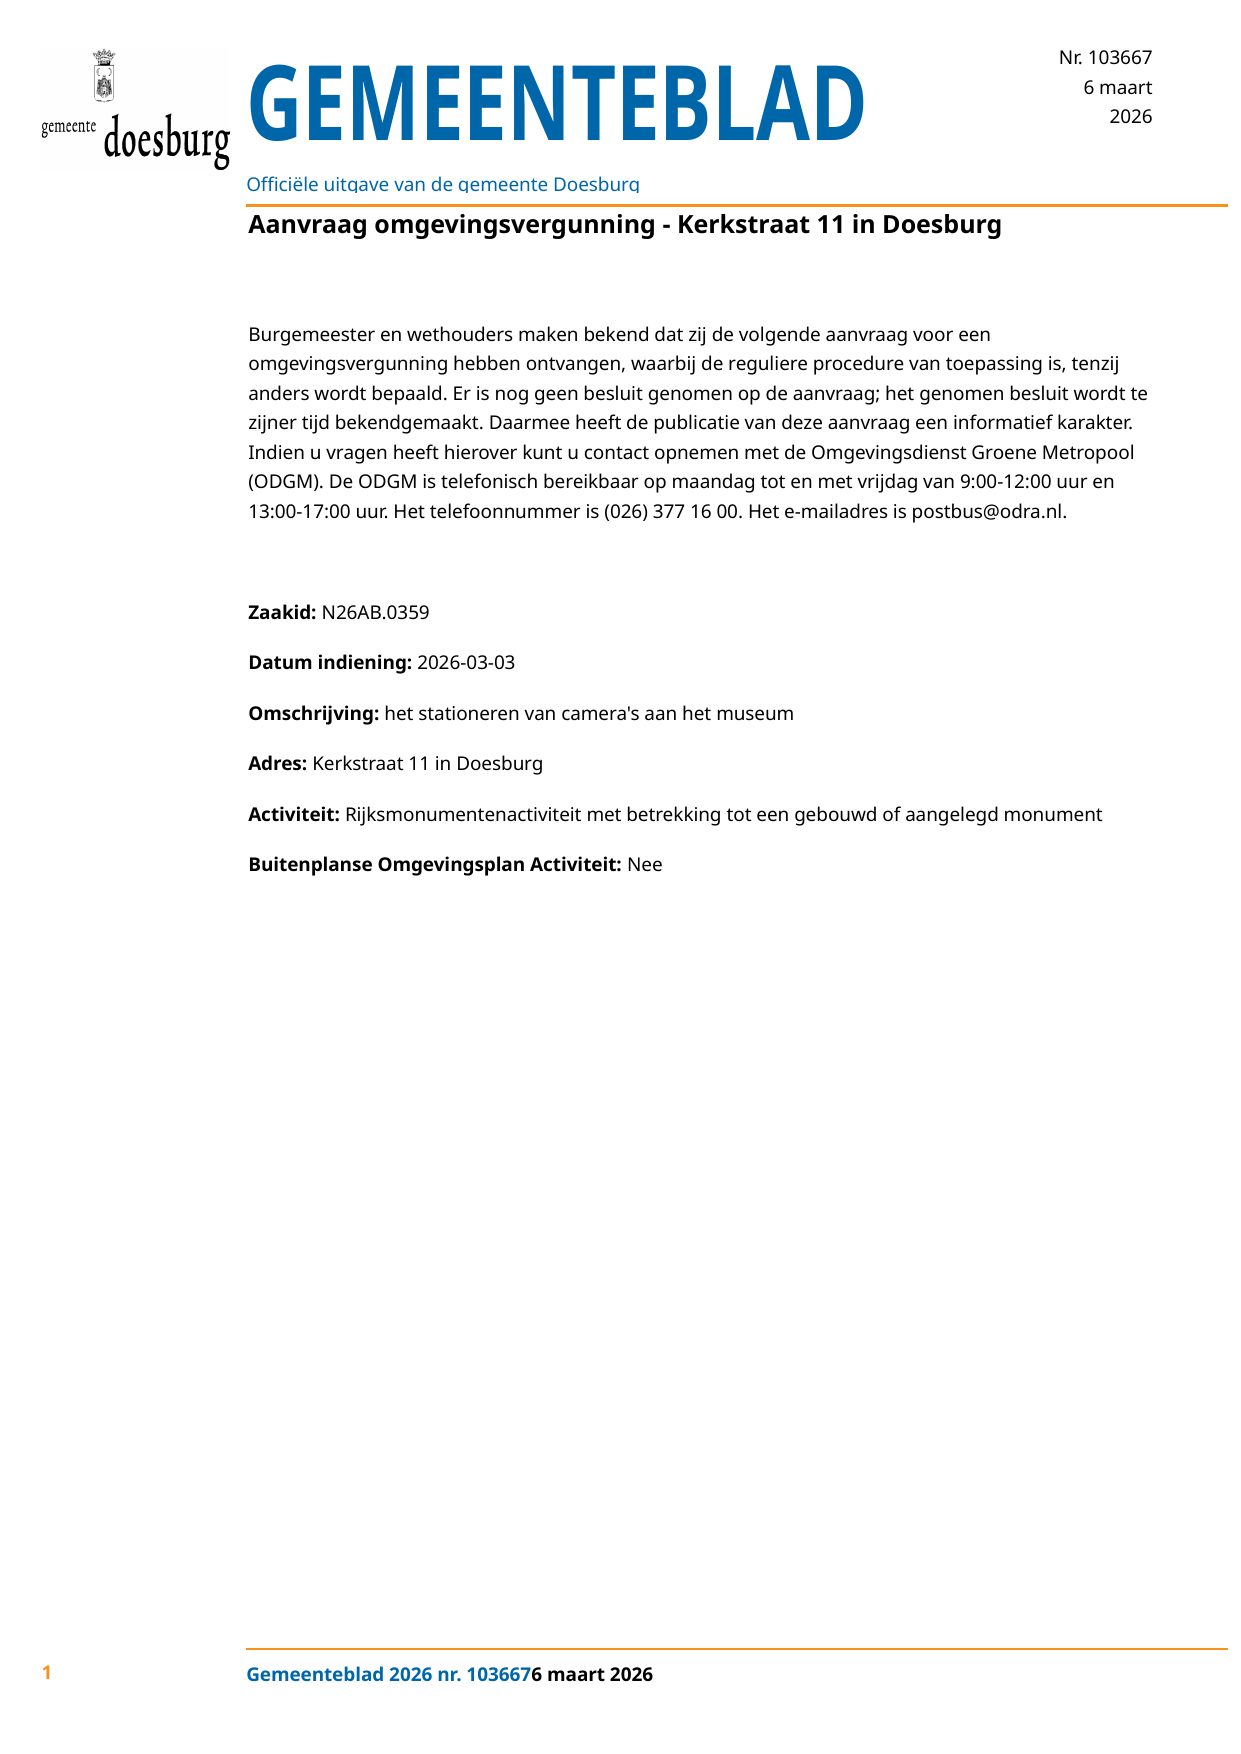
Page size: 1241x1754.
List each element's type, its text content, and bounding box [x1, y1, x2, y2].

text Activiteit: Rijksmonumentenactiviteit met betrekking tot een gebouwd of aangelegd monument [248, 801, 1152, 826]
picture [41, 47, 231, 172]
text Buitenplanse Omgevingsplan Activiteit: Nee [248, 851, 1152, 877]
text Aanvraag omgevingsvergunning - Kerkstraat 11 in Doesburg [248, 207, 1152, 241]
text Zaakid: N26AB.0359 [248, 599, 1152, 625]
text Datum indiening: 2026-03-03 [248, 649, 1152, 675]
text Burgemeester en wethouders maken bekend dat zij de volgende aanvraag voor een omgevingsvergunning hebben ontvangen, waarbij de reguliere procedure van toepassing is, tenzij anders wordt bepaald. Er is nog geen besluit genomen op de aanvraag; het genomen besluit wordt te zijner tijd bekendgemaakt. Daarmee heeft de publicatie van deze aanvraag een informatief karakter. Indien u vragen heeft hierover kunt u contact opnemen met de Omgevingsdienst Groene Metropool (ODGM). De ODGM is telefonisch bereikbaar op maandag tot en met vrijdag van 9:00-12:00 uur en 13:00-17:00 uur. Het telefoonnummer is (026) 377 16 00. Het e-mailadres is postbus@odra.nl. [248, 321, 1152, 524]
text Omschrijving: het stationeren van camera's aan het museum [248, 700, 1152, 726]
text Adres: Kerkstraat 11 in Doesburg [248, 750, 1152, 776]
